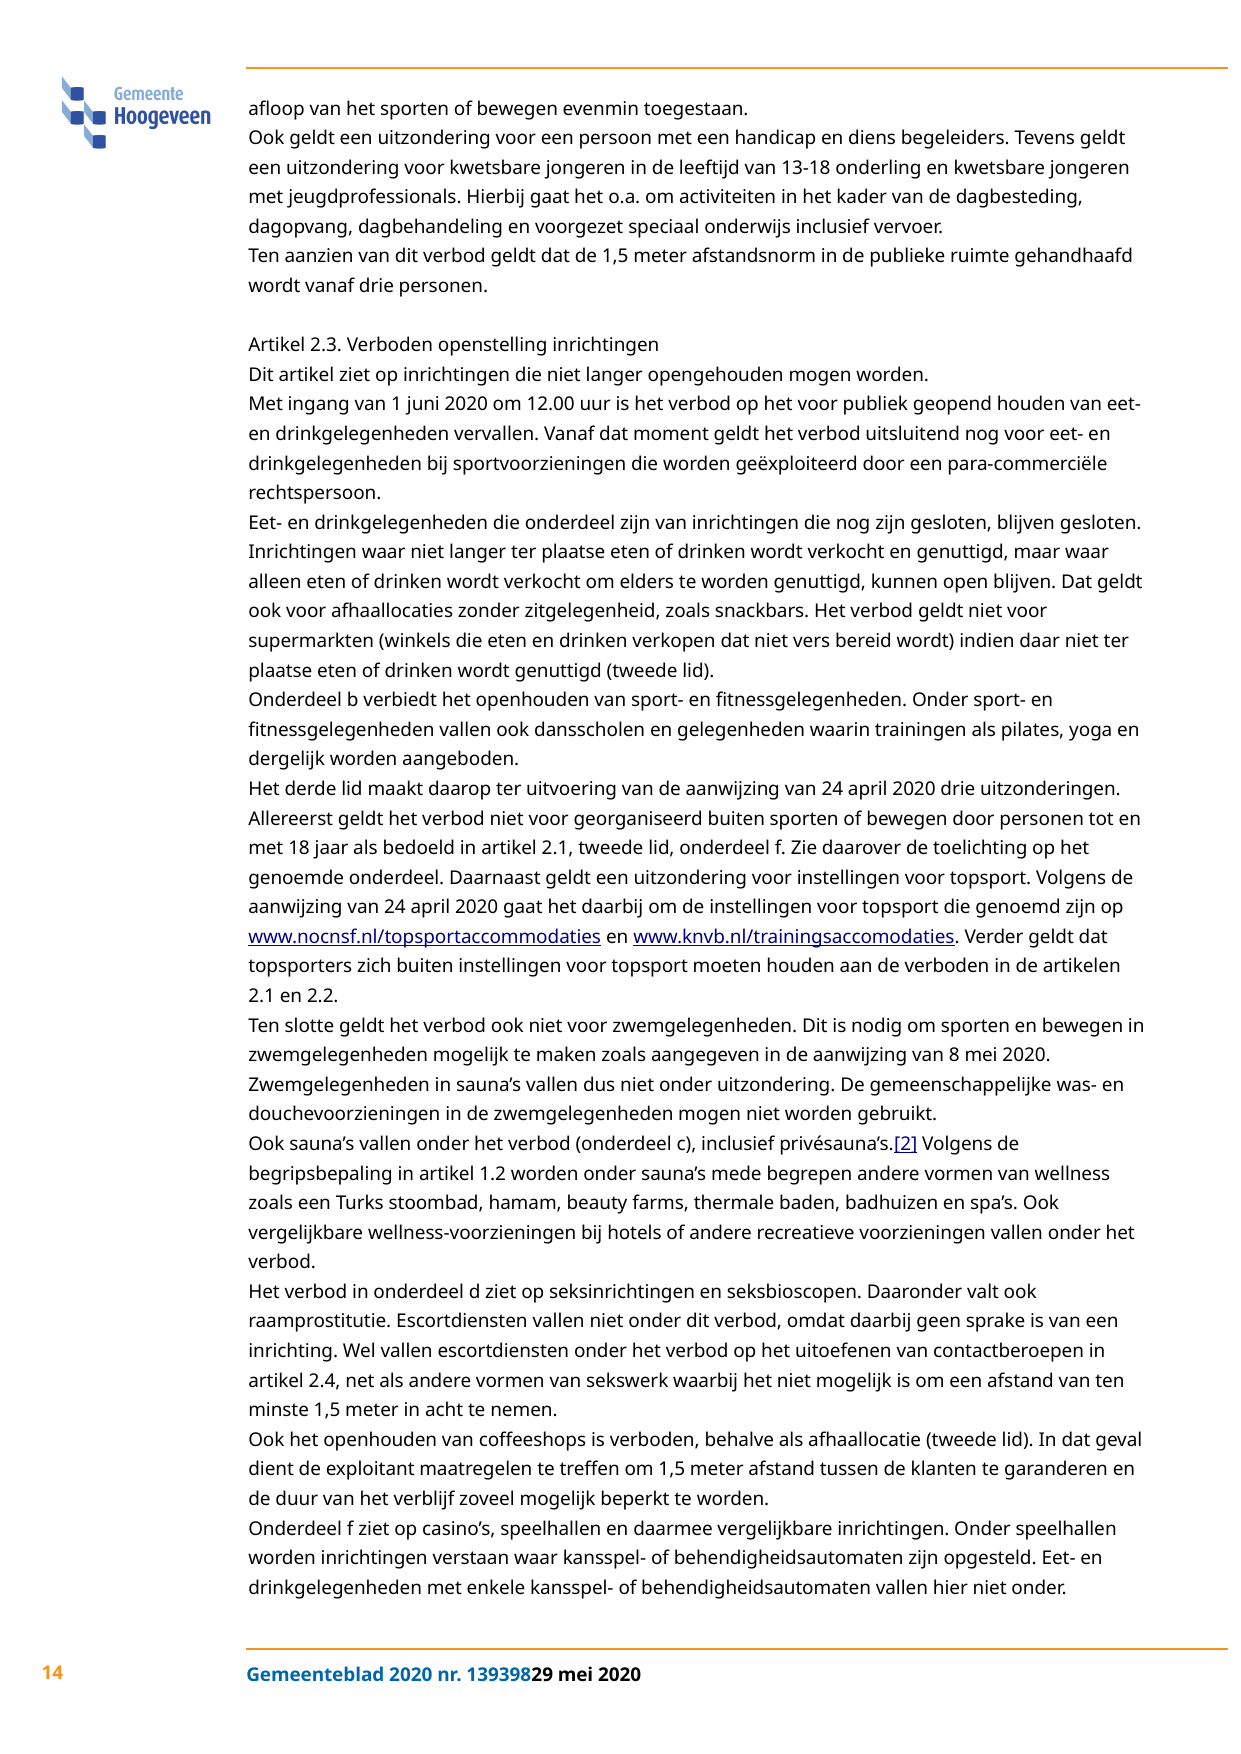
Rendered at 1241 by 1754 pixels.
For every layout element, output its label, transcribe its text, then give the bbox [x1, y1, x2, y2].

text Het verbod in onderdeel d ziet op seksinrichtingen en seksbioscopen. Daaronder valt ook raamprostitutie. Escortdiensten vallen niet onder dit verbod, omdat daarbij geen sprake is van een inrichting. Wel vallen escortdiensten onder het verbod op het uitoefenen van contactberoepen in artikel 2.4, net als andere vormen van sekswerk waarbij het niet mogelijk is om een afstand van ten minste 1,5 meter in acht te nemen. [248, 1278, 1152, 1422]
text Onderdeel b verbiedt het openhouden van sport- en fitnessgelegenheden. Onder sport- en fitnessgelegenheden vallen ook dansscholen en gelegenheden waarin trainingen als pilates, yoga en dergelijk worden aangeboden. [248, 686, 1152, 771]
text Ten aanzien van dit verbod geldt dat de 1,5 meter afstandsnorm in de publieke ruimte gehandhaafd wordt vanaf drie personen. [248, 243, 1152, 298]
text afloop van het sporten of bewegen evenmin toegestaan. [248, 95, 1152, 121]
text Artikel 2.3. Verboden openstelling inrichtingen [248, 331, 1152, 357]
text Onderdeel f ziet op casino’s, speelhallen en daarmee vergelijkbare inrichtingen. Onder speelhallen worden inrichtingen verstaan waar kansspel- of behendigheidsautomaten zijn opgesteld. Eet- en drinkgelegenheden met enkele kansspel- of behendigheidsautomaten vallen hier niet onder. [248, 1515, 1152, 1600]
text Ook het openhouden van coffeeshops is verboden, behalve als afhaallocatie (tweede lid). In dat geval dient de exploitant maatregelen te treffen om 1,5 meter afstand tussen de klanten te garanderen en de duur van het verblijf zoveel mogelijk beperkt te worden. [248, 1426, 1152, 1511]
text Ook geldt een uitzondering voor een persoon met een handicap en diens begeleiders. Tevens geldt een uitzondering voor kwetsbare jongeren in de leeftijd van 13-18 onderling en kwetsbare jongeren met jeugdprofessionals. Hierbij gaat het o.a. om activiteiten in het kader van de dagbesteding, dagopvang, dagbehandeling en voorgezet speciaal onderwijs inclusief vervoer. [248, 124, 1152, 239]
picture [41, 47, 231, 172]
text Het derde lid maakt daarop ter uitvoering van de aanwijzing van 24 april 2020 drie uitzonderingen. Allereerst geldt het verbod niet voor georganiseerd buiten sporten of bewegen door personen tot en met 18 jaar als bedoeld in artikel 2.1, tweede lid, onderdeel f. Zie daarover de toelichting op het genoemde onderdeel. Daarnaast geldt een uitzondering voor instellingen voor topsport. Volgens de aanwijzing van 24 april 2020 gaat het daarbij om de instellingen voor topsport die genoemd zijn op www.nocnsf.nl/topsportaccommodaties en www.knvb.nl/trainingsaccomodaties. Verder geldt dat topsporters zich buiten instellingen voor topsport moeten houden aan de verboden in de artikelen 2.1 en 2.2. [248, 775, 1152, 1008]
text Eet- en drinkgelegenheden die onderdeel zijn van inrichtingen die nog zijn gesloten, blijven gesloten. Inrichtingen waar niet langer ter plaatse eten of drinken wordt verkocht en genuttigd, maar waar alleen eten of drinken wordt verkocht om elders te worden genuttigd, kunnen open blijven. Dat geldt ook voor afhaallocaties zonder zitgelegenheid, zoals snackbars. Het verbod geldt niet voor supermarkten (winkels die eten en drinken verkopen dat niet vers bereid wordt) indien daar niet ter plaatse eten of drinken wordt genuttigd (tweede lid). [248, 509, 1152, 683]
text Ook sauna’s vallen onder het verbod (onderdeel c), inclusief privésauna’s.[2] Volgens de begripsbepaling in artikel 1.2 worden onder sauna’s mede begrepen andere vormen van wellness zoals een Turks stoombad, hamam, beauty farms, thermale baden, badhuizen en spa’s. Ook vergelijkbare wellness-voorzieningen bij hotels of andere recreatieve voorzieningen vallen onder het verbod. [248, 1130, 1152, 1274]
text Met ingang van 1 juni 2020 om 12.00 uur is het verbod op het voor publiek geopend houden van eet- en drinkgelegenheden vervallen. Vanaf dat moment geldt het verbod uitsluitend nog voor eet- en drinkgelegenheden bij sportvoorzieningen die worden geëxploiteerd door een para-commerciële rechtspersoon. [248, 391, 1152, 505]
text Dit artikel ziet op inrichtingen die niet langer opengehouden mogen worden. [248, 361, 1152, 387]
text Ten slotte geldt het verbod ook niet voor zwemgelegenheden. Dit is nodig om sporten en bewegen in zwemgelegenheden mogelijk te maken zoals aangegeven in de aanwijzing van 8 mei 2020. Zwemgelegenheden in sauna’s vallen dus niet onder uitzondering. De gemeenschappelijke was- en douchevoorzieningen in de zwemgelegenheden mogen niet worden gebruikt. [248, 1012, 1152, 1126]
